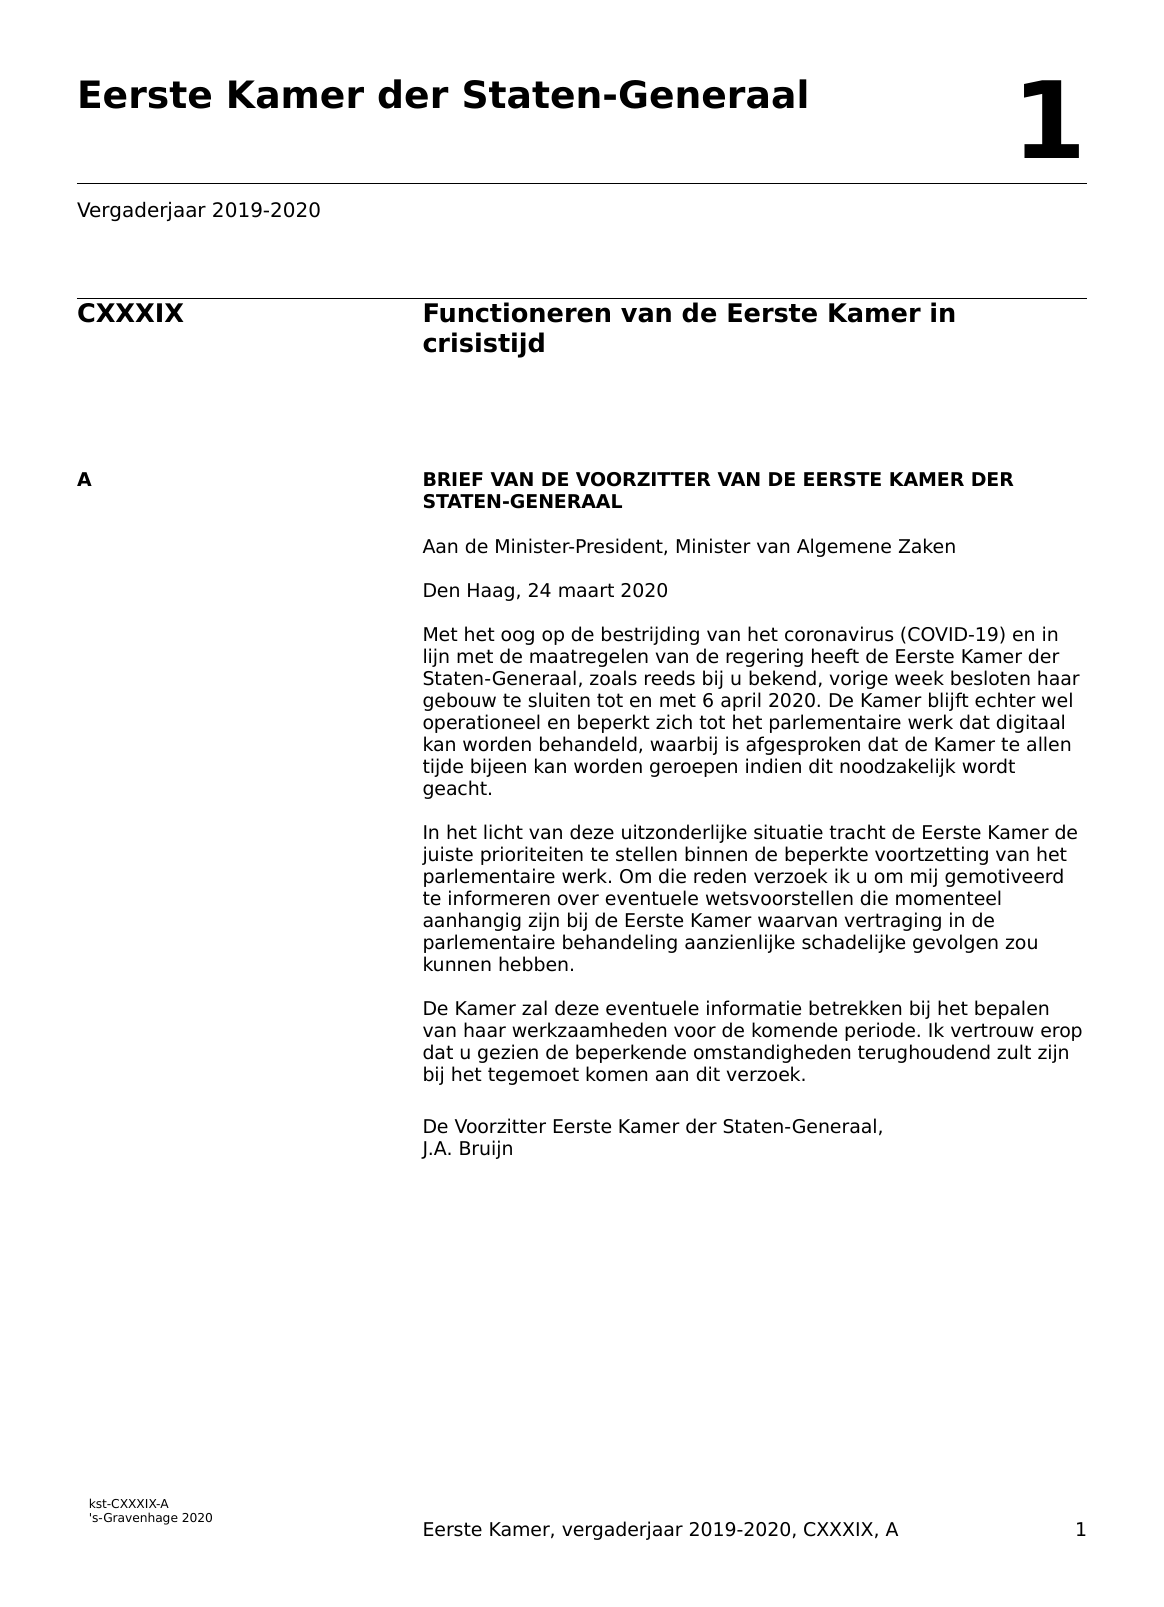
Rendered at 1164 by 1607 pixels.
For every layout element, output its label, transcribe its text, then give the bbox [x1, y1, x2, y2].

subtitle A BRIEF VAN DE VOORZITTER VAN DE EERSTE KAMER DER STATEN-GENERAAL [77, 469, 1087, 513]
table_cell Vergaderjaar 2019-2020 [77, 184, 1087, 298]
text Aan de Minister-President, Minister van Algemene Zaken [422, 536, 1087, 557]
text In het licht van deze uitzonderlijke situatie tracht de Eerste Kamer de juiste prioriteiten te stellen binnen de beperkte voortzetting van het parlementaire werk. Om die reden verzoek ik u om mij gemotiveerd te informeren over eventuele wetsvoorstellen die momenteel aanhangig zijn bij de Eerste Kamer waarvan vertraging in de parlementaire behandeling aanzienlijke schadelijke gevolgen zou kunnen hebben. [422, 822, 1087, 976]
text De Voorzitter Eerste Kamer der Staten-Generaal, J.A. Bruijn [422, 1116, 1087, 1160]
text De Kamer zal deze eventuele informatie betrekken bij het bepalen van haar werkzaamheden voor de komende periode. Ik vertrouw erop dat u gezien de beperkende omstandigheden terughoudend zult zijn bij het tegemoet komen aan dit verzoek. [422, 998, 1087, 1086]
table_header 1 [886, 59, 1087, 183]
table_header Eerste Kamer der Staten-Generaal [77, 59, 886, 183]
text Met het oog op de bestrijding van het coronavirus (COVID-19) en in lijn met de maatregelen van de regering heeft de Eerste Kamer der Staten-Generaal, zoals reeds bij u bekend, vorige week besloten haar gebouw te sluiten tot en met 6 april 2020. De Kamer blijft echter wel operationeel en beperkt zich tot het parlementaire werk dat digitaal kan worden behandeld, waarbij is afgesproken dat de Kamer te allen tijde bijeen kan worden geroepen indien dit noodzakelijk wordt geacht. [422, 624, 1087, 800]
text Den Haag, 24 maart 2020 [422, 580, 1087, 602]
text 's-Gravenhage 2020 [88, 1511, 323, 1525]
text kst-CXXXIX-A [88, 1497, 323, 1511]
subtitle CXXXIX Functioneren van de Eerste Kamer in crisistijd [77, 299, 1087, 358]
